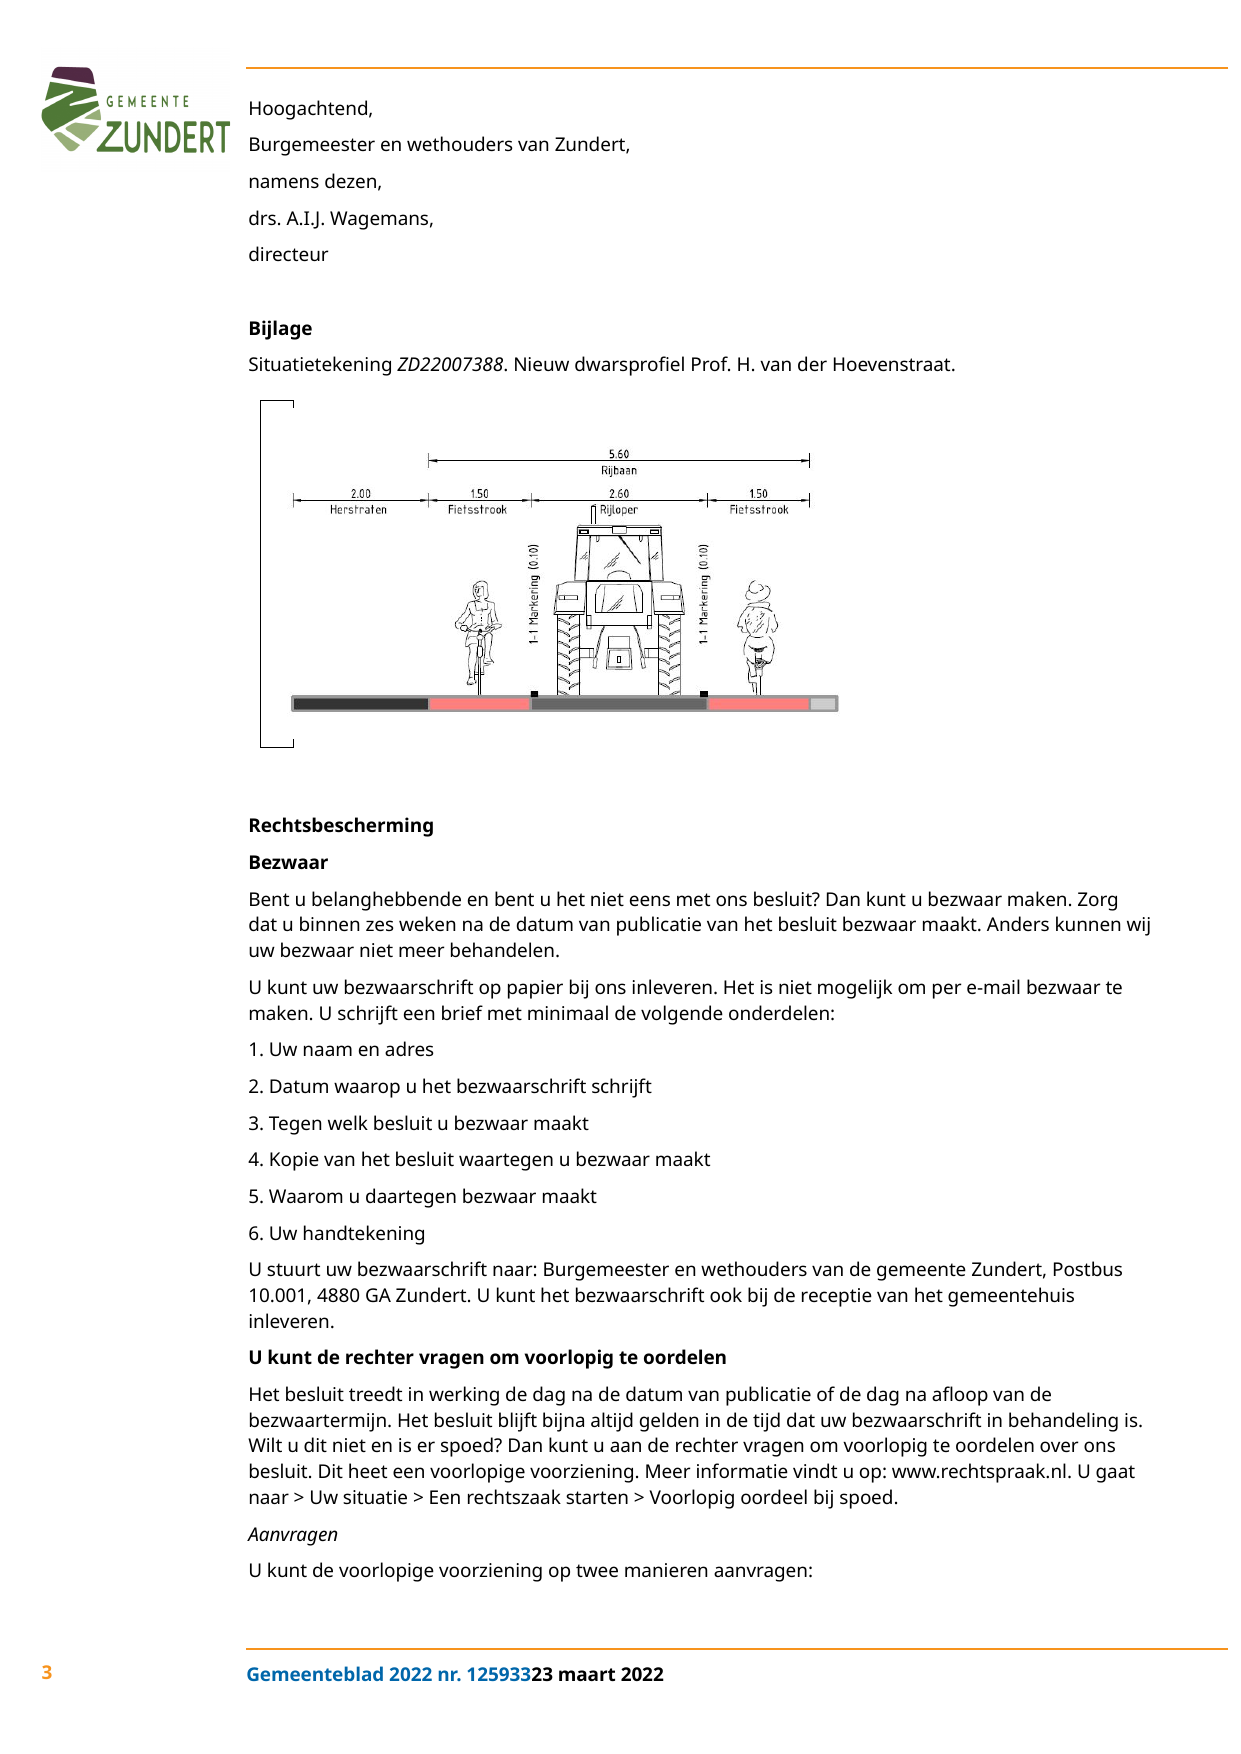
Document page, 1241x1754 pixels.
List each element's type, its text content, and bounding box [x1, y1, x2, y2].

text Situatietekening ZD22007388. Nieuw dwarsprofiel Prof. H. van der Hoevenstraat. [248, 351, 1152, 377]
picture [41, 47, 231, 172]
text Rechtsbescherming [248, 812, 1152, 838]
text U kunt de rechter vragen om voorlopig te oordelen [248, 1344, 1152, 1370]
text Aanvragen [248, 1521, 1152, 1546]
text Bent u belanghebbende en bent u het niet eens met ons besluit? Dan kunt u bezwaar maken. Zorg dat u binnen zes weken na de datum van publicatie van het besluit bezwaar maakt. Anders kunnen wij uw bezwaar niet meer behandelen. [248, 886, 1152, 963]
text 2. Datum waarop u het bezwaarschrift schrijft [248, 1073, 1152, 1099]
text Bijlage [248, 315, 1152, 341]
text drs. A.I.J. Wagemans, [248, 205, 1152, 231]
text 4. Kopie van het besluit waartegen u bezwaar maakt [248, 1146, 1152, 1172]
text namens dezen, [248, 168, 1152, 194]
text U kunt uw bezwaarschrift op papier bij ons inleveren. Het is niet mogelijk om per e-mail bezwaar te maken. U schrijft een brief met minimaal de volgende onderdelen: [248, 974, 1152, 1025]
text U kunt de voorlopige voorziening op twee manieren aanvragen: [248, 1557, 1152, 1583]
text Het besluit treedt in werking de dag na de datum van publicatie of de dag na afloop van de bezwaartermijn. Het besluit blijft bijna altijd gelden in de tijd dat uw bezwaarschrift in behandeling is. Wilt u dit niet en is er spoed? Dan kunt u aan de rechter vragen om voorlopig te oordelen over ons besluit. Dit heet een voorlopige voorziening. Meer informatie vindt u op: www.rechtspraak.nl. U gaat naar > Uw situatie > Een rechtszaak starten > Voorlopig oordeel bij spoed. [248, 1381, 1152, 1510]
text U stuurt uw bezwaarschrift naar: Burgemeester en wethouders van de gemeente Zundert, Postbus 10.001, 4880 GA Zundert. U kunt het bezwaarschrift ook bij de receptie van het gemeentehuis inleveren. [248, 1256, 1152, 1333]
picture [268, 408, 860, 739]
text Hoogachtend, [248, 95, 1152, 121]
text 3. Tegen welk besluit u bezwaar maakt [248, 1110, 1152, 1135]
text 6. Uw handtekening [248, 1220, 1152, 1245]
text 5. Waarom u daartegen bezwaar maakt [248, 1183, 1152, 1209]
text Bezwaar [248, 849, 1152, 875]
text directeur [248, 241, 1152, 267]
text 1. Uw naam en adres [248, 1036, 1152, 1062]
text Burgemeester en wethouders van Zundert, [248, 131, 1152, 157]
